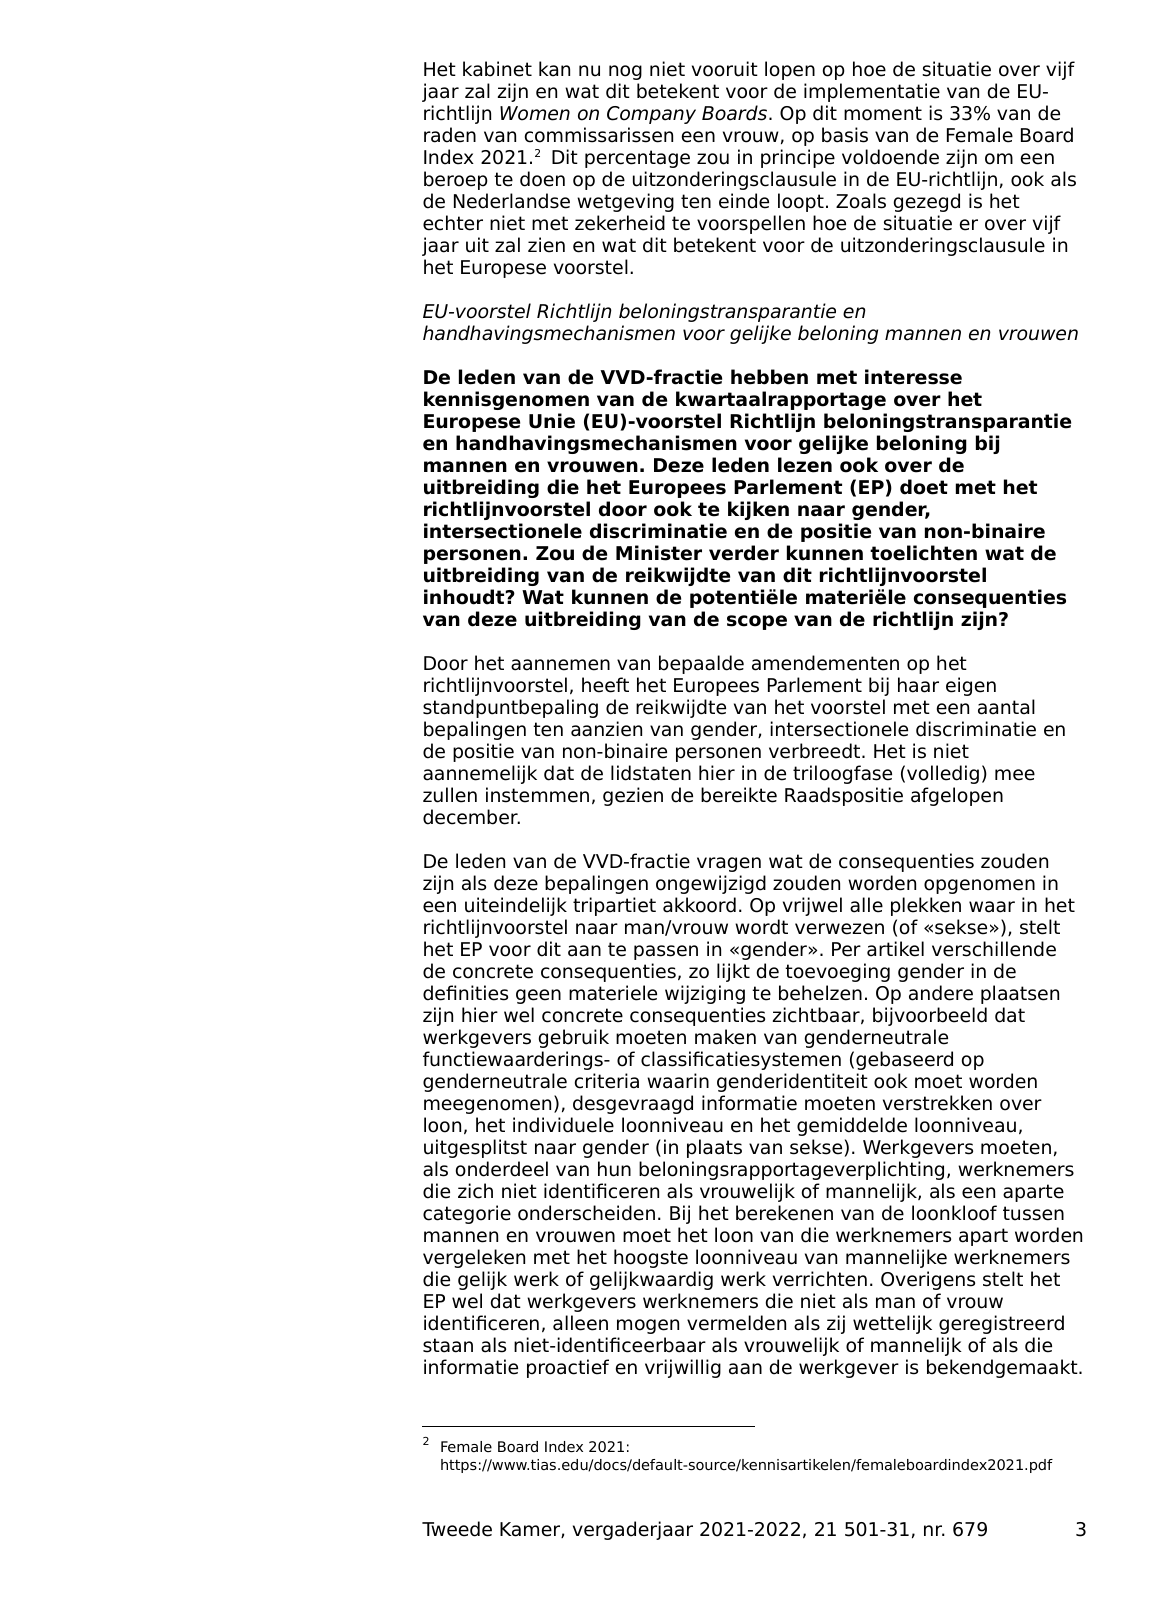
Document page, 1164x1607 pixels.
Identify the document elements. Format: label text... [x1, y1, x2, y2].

text De leden van de VVD-fractie hebben met interesse kennisgenomen van de kwartaalrapportage over het Europese Unie (EU)-voorstel Richtlijn beloningstransparantie en handhavingsmechanismen voor gelijke beloning bij mannen en vrouwen. Deze leden lezen ook over de uitbreiding die het Europees Parlement (EP) doet met het richtlijnvoorstel door ook te kijken naar gender, intersectionele discriminatie en de positie van non-binaire personen. Zou de Minister verder kunnen toelichten wat de uitbreiding van de reikwijdte van dit richtlijnvoorstel inhoudt? Wat kunnen de potentiële materiële consequenties van deze uitbreiding van de scope van de richtlijn zijn? [422, 367, 1087, 631]
text De leden van de VVD-fractie vragen wat de consequenties zouden zijn als deze bepalingen ongewijzigd zouden worden opgenomen in een uiteindelijk tripartiet akkoord. Op vrijwel alle plekken waar in het richtlijnvoorstel naar man/vrouw wordt verwezen (of «sekse»), stelt het EP voor dit aan te passen in «gender». Per artikel verschillende de concrete consequenties, zo lijkt de toevoeging gender in de definities geen materiele wijziging te behelzen. Op andere plaatsen zijn hier wel concrete consequenties zichtbaar, bijvoorbeeld dat werkgevers gebruik moeten maken van genderneutrale functiewaarderings- of classificatiesystemen (gebaseerd op genderneutrale criteria waarin genderidentiteit ook moet worden meegenomen), desgevraagd informatie moeten verstrekken over loon, het individuele loonniveau en het gemiddelde loonniveau, uitgesplitst naar gender (in plaats van sekse). Werkgevers moeten, als onderdeel van hun beloningsrapportageverplichting, werknemers die zich niet identificeren als vrouwelijk of mannelijk, als een aparte categorie onderscheiden. Bij het berekenen van de loonkloof tussen mannen en vrouwen moet het loon van die werknemers apart worden vergeleken met het hoogste loonniveau van mannelijke werknemers die gelijk werk of gelijkwaardig werk verrichten. Overigens stelt het EP wel dat werkgevers werknemers die niet als man of vrouw identificeren, alleen mogen vermelden als zij wettelijk geregistreerd staan als niet-identificeerbaar als vrouwelijk of mannelijk of als die informatie proactief en vrijwillig aan de werkgever is bekendgemaakt. [422, 851, 1087, 1379]
text Het kabinet kan nu nog niet vooruit lopen op hoe de situatie over vijf jaar zal zijn en wat dit betekent voor de implementatie van de EU-richtlijn Women on Company Boards. Op dit moment is 33% van de raden van commissarissen een vrouw, op basis van de Female Board Index 2021. Dit percentage zou in principe voldoende zijn om een beroep te doen op de uitzonderingsclausule in de EU-richtlijn, ook als de Nederlandse wetgeving ten einde loopt. Zoals gezegd is het echter niet met zekerheid te voorspellen hoe de situatie er over vijf jaar uit zal zien en wat dit betekent voor de uitzonderingsclausule in het Europese voorstel. [422, 59, 1087, 279]
text Female Board Index 2021: https://www.tias.edu/docs/default-source/kennisartikelen/femaleboardindex2021.pdf [422, 1435, 1087, 1474]
subtitle EU-voorstel Richtlijn beloningstransparantie en handhavingsmechanismen voor gelijke beloning mannen en vrouwen [422, 301, 1087, 345]
text Door het aannemen van bepaalde amendementen op het richtlijnvoorstel, heeft het Europees Parlement bij haar eigen standpuntbepaling de reikwijdte van het voorstel met een aantal bepalingen ten aanzien van gender, intersectionele discriminatie en de positie van non-binaire personen verbreedt. Het is niet aannemelijk dat de lidstaten hier in de triloogfase (volledig) mee zullen instemmen, gezien de bereikte Raadspositie afgelopen december. [422, 653, 1087, 829]
